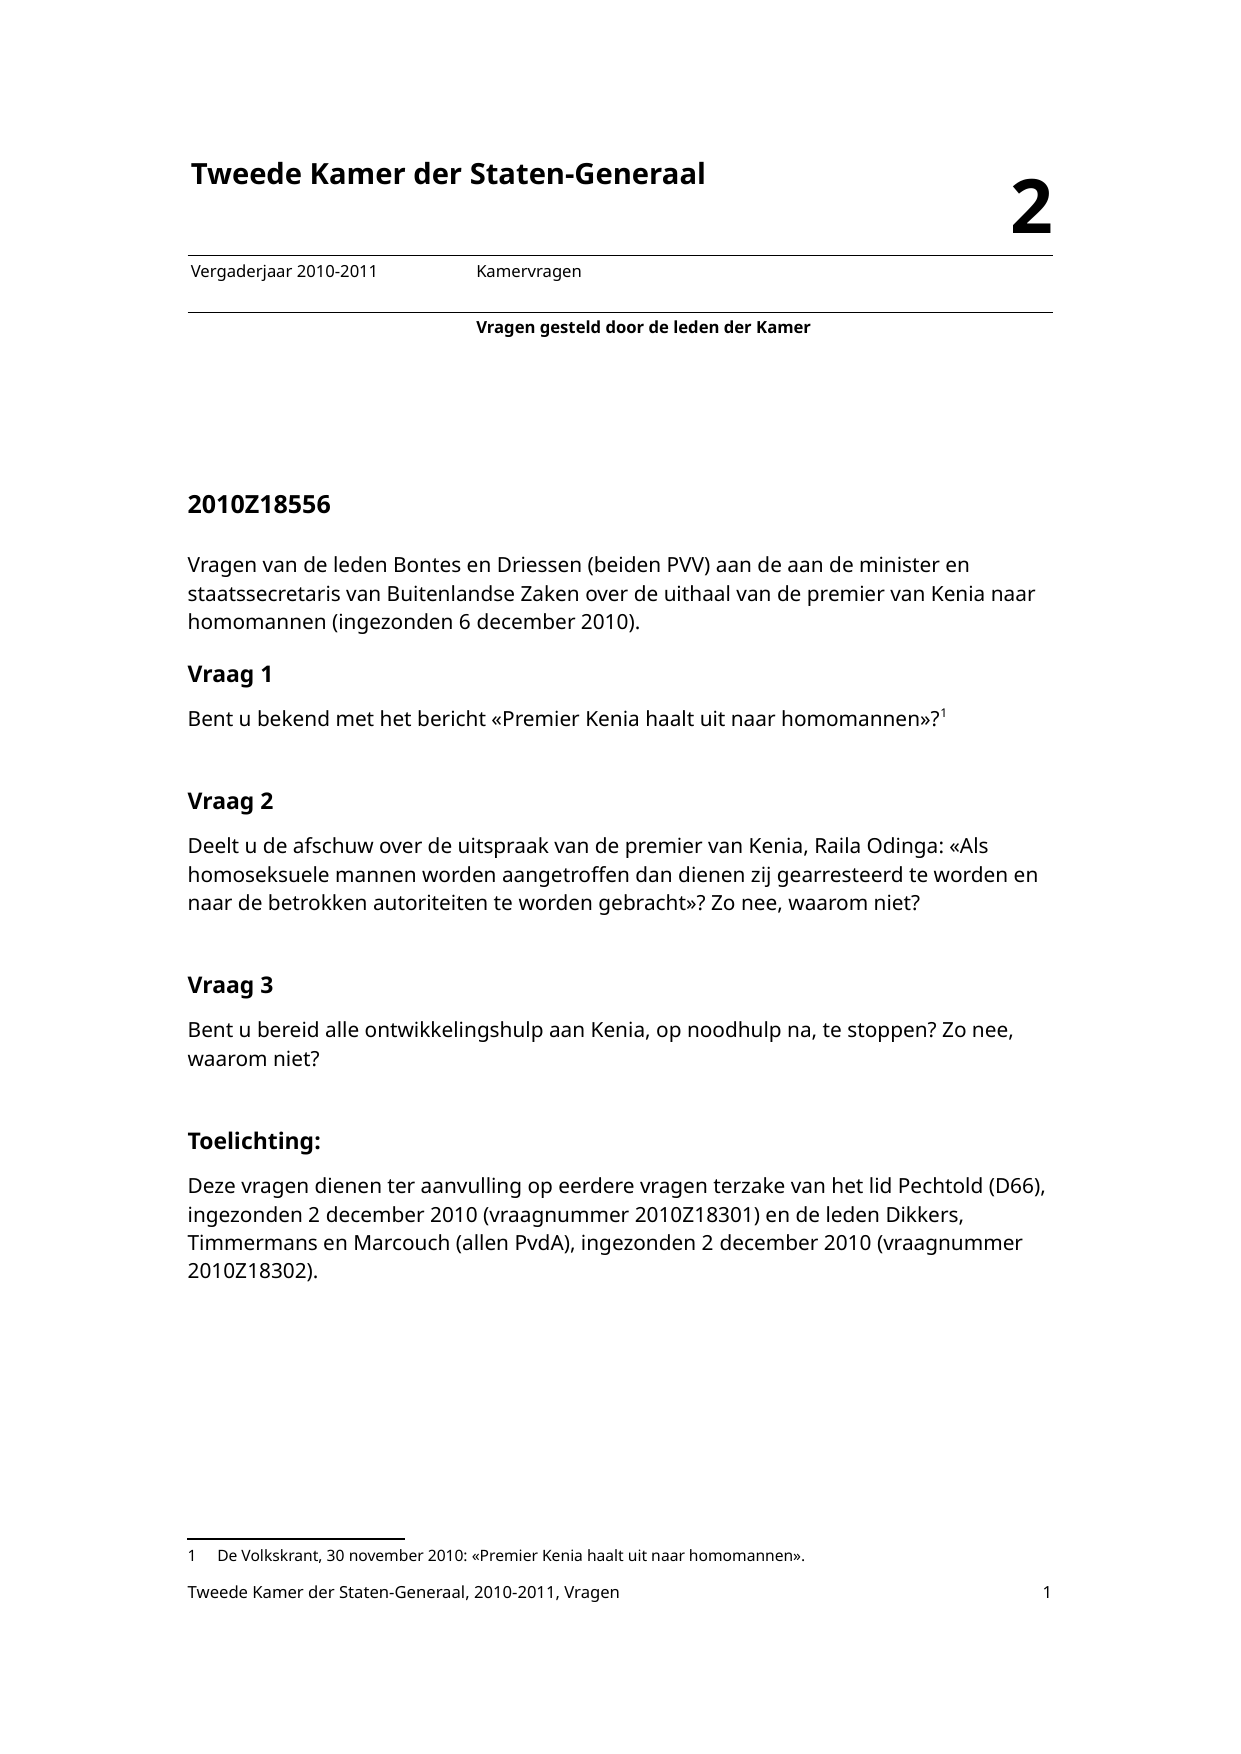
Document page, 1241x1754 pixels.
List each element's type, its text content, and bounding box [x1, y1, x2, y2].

table_header 2 [880, 150, 1053, 255]
table_cell [188, 313, 473, 339]
text Deelt u de afschuw over de uitspraak van de premier van Kenia, Raila Odinga: «Als homoseksuele mannen worden aangetroffen dan dienen zij gearresteerd te worden en naar de betrokken autoriteiten te worden gebracht»? Zo nee, waarom niet? [187, 832, 1053, 917]
table_cell Kamervragen [473, 256, 1053, 312]
table_cell Vergaderjaar 2010-2011 [188, 256, 473, 312]
subtitle Vraag 3 [187, 969, 1053, 1001]
text Bent u bekend met het bericht «Premier Kenia haalt uit naar homomannen»? [187, 704, 1053, 733]
table_cell Vragen gesteld door de leden der Kamer [473, 313, 1053, 339]
subtitle Vraag 1 [187, 658, 1053, 689]
subtitle Vraag 2 [187, 785, 1053, 817]
text Vragen van de leden Bontes en Driessen (beiden PVV) aan de aan de minister en staatssecretaris van Buitenlandse Zaken over de uithaal van de premier van Kenia naar homomannen (ingezonden 6 december 2010). [187, 550, 1053, 636]
text Bent u bereid alle ontwikkelingshulp aan Kenia, op noodhulp na, te stoppen? Zo nee, waarom niet? [187, 1016, 1053, 1072]
text Deze vragen dienen ter aanvulling op eerdere vragen terzake van het lid Pechtold (D66), ingezonden 2 december 2010 (vraagnummer 2010Z18301) en de leden Dikkers, Timmermans en Marcouch (allen PvdA), ingezonden 2 december 2010 (vraagnummer 2010Z18302). [187, 1171, 1053, 1285]
text 2010Z18556 [187, 487, 1053, 521]
text De Volkskrant, 30 november 2010: «Premier Kenia haalt uit naar homomannen». [187, 1538, 1053, 1566]
table_header Tweede Kamer der Staten-Generaal [188, 150, 879, 255]
subtitle Toelichting: [187, 1125, 1053, 1156]
